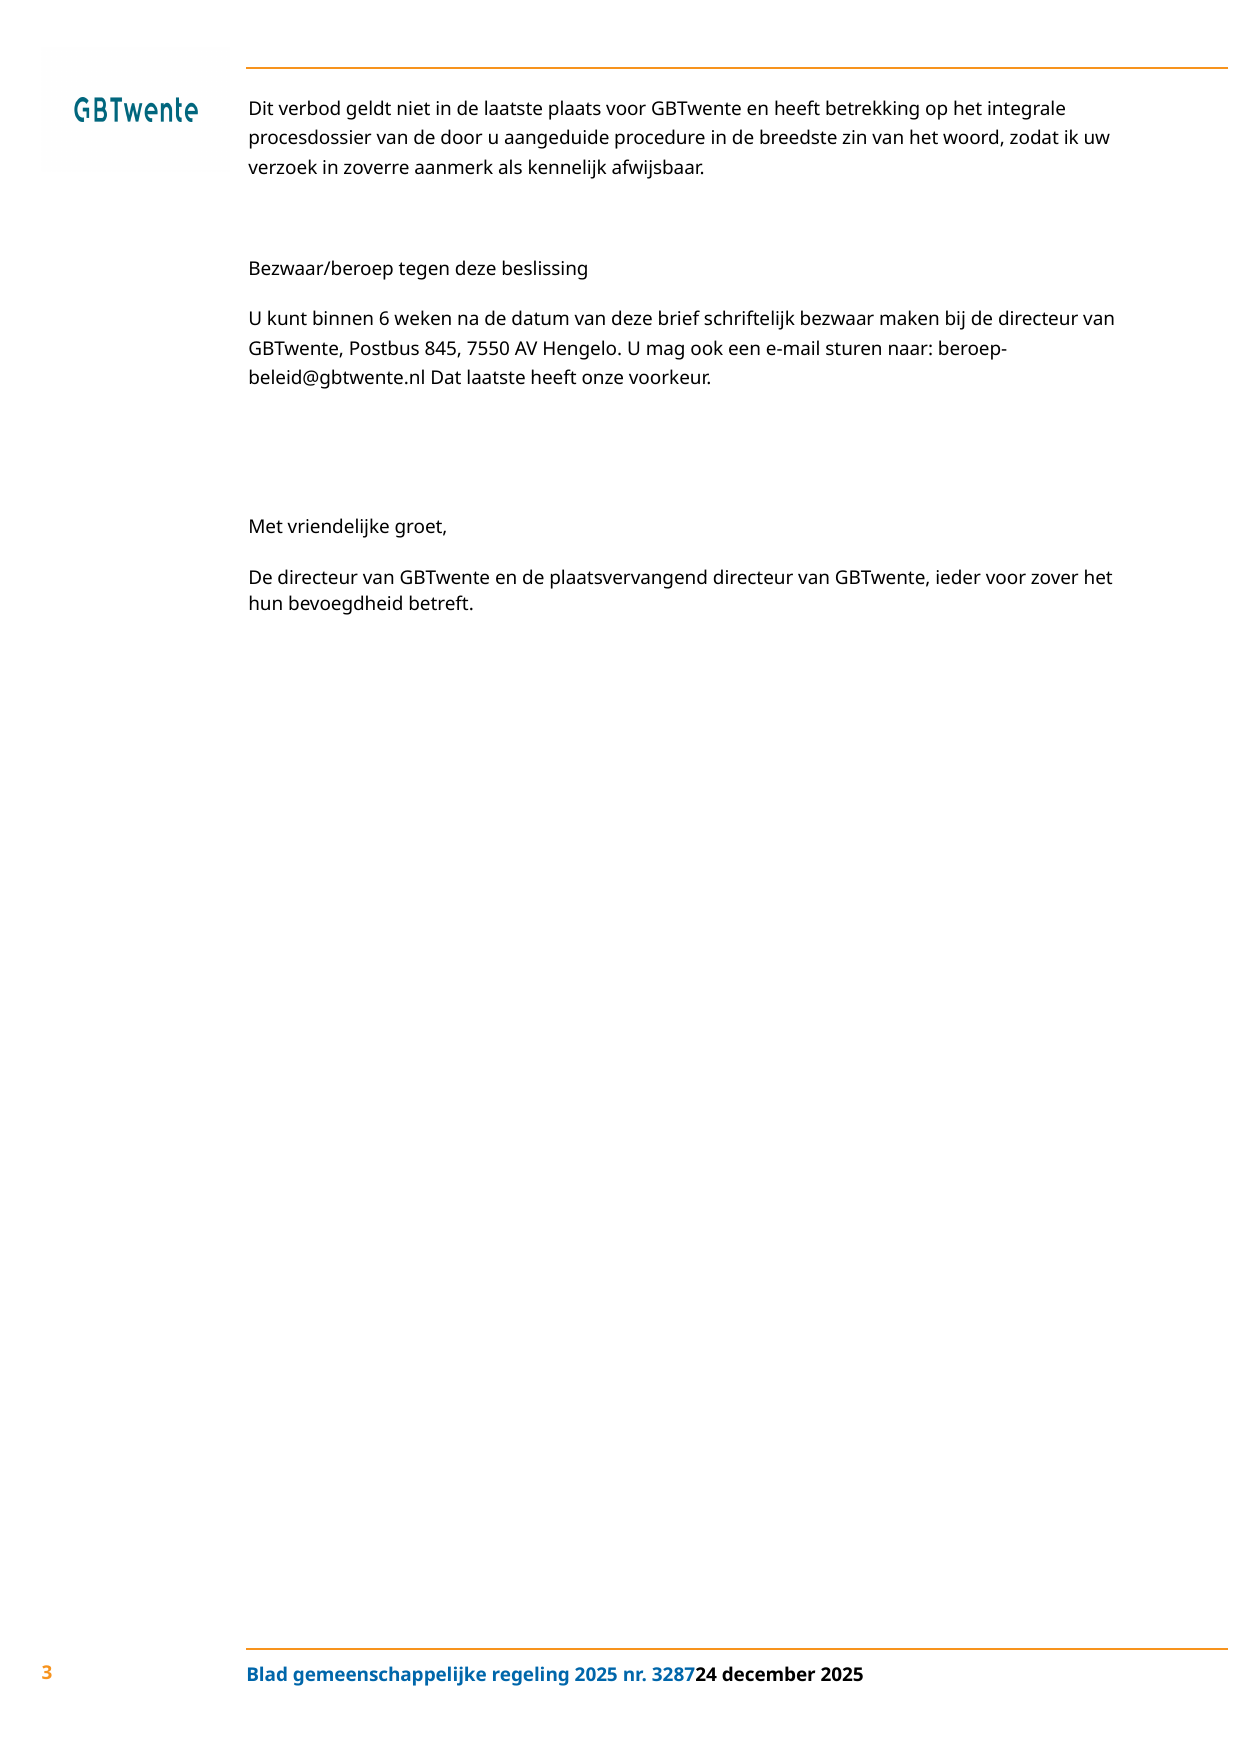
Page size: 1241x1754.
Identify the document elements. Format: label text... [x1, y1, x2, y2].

text De directeur van GBTwente en de plaatsvervangend directeur van GBTwente, ieder voor zover het hun bevoegdheid betreft. [248, 564, 1152, 616]
text Dit verbod geldt niet in de laatste plaats voor GBTwente en heeft betrekking op het integrale procesdossier van de door u aangeduide procedure in de breedste zin van het woord, zodat ik uw verzoek in zoverre aanmerk als kennelijk afwijsbaar. [248, 95, 1152, 180]
picture [41, 47, 231, 172]
text Met vriendelijke groet, [248, 513, 1152, 539]
text Bezwaar/beroep tegen deze beslissing [248, 255, 1152, 281]
text U kunt binnen 6 weken na de datum van deze brief schriftelijk bezwaar maken bij de directeur van GBTwente, Postbus 845, 7550 AV Hengelo. U mag ook een e-mail sturen naar: beroep-beleid@gbtwente.nl Dat laatste heeft onze voorkeur. [248, 305, 1152, 390]
